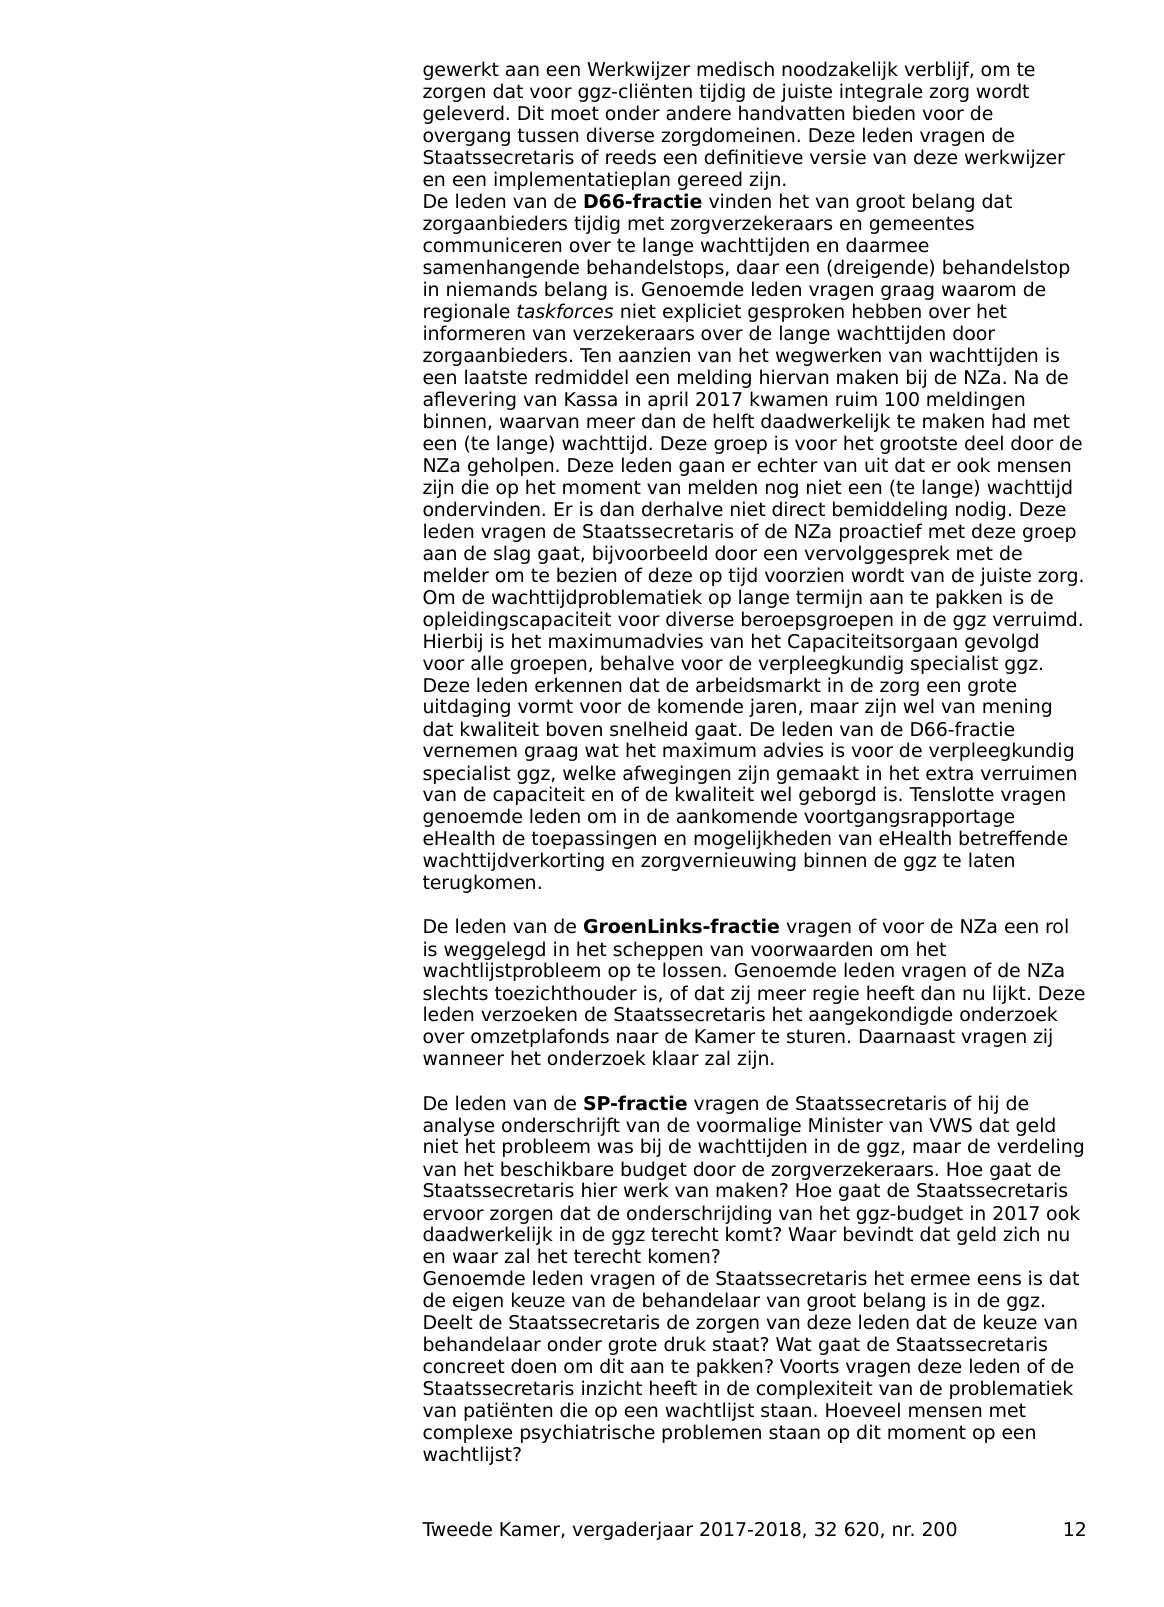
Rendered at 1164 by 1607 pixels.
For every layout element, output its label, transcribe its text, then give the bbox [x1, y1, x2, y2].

text De leden van de D66-fractie vinden het van groot belang dat zorgaanbieders tijdig met zorgverzekeraars en gemeentes communiceren over te lange wachttijden en daarmee samenhangende behandelstops, daar een (dreigende) behandelstop in niemands belang is. Genoemde leden vragen graag waarom de regionale taskforces niet expliciet gesproken hebben over het informeren van verzekeraars over de lange wachttijden door zorgaanbieders. Ten aanzien van het wegwerken van wachttijden is een laatste redmiddel een melding hiervan maken bij de NZa. Na de aflevering van Kassa in april 2017 kwamen ruim 100 meldingen binnen, waarvan meer dan de helft daadwerkelijk te maken had met een (te lange) wachttijd. Deze groep is voor het grootste deel door de NZa geholpen. Deze leden gaan er echter van uit dat er ook mensen zijn die op het moment van melden nog niet een (te lange) wachttijd ondervinden. Er is dan derhalve niet direct bemiddeling nodig. Deze leden vragen de Staatssecretaris of de NZa proactief met deze groep aan de slag gaat, bijvoorbeeld door een vervolggesprek met de melder om te bezien of deze op tijd voorzien wordt van de juiste zorg. Om de wachttijdproblematiek op lange termijn aan te pakken is de opleidingscapaciteit voor diverse beroepsgroepen in de ggz verruimd. Hierbij is het maximumadvies van het Capaciteitsorgaan gevolgd voor alle groepen, behalve voor de verpleegkundig specialist ggz. Deze leden erkennen dat de arbeidsmarkt in de zorg een grote uitdaging vormt voor de komende jaren, maar zijn wel van mening dat kwaliteit boven snelheid gaat. De leden van de D66-fractie vernemen graag wat het maximum advies is voor de verpleegkundig specialist ggz, welke afwegingen zijn gemaakt in het extra verruimen van de capaciteit en of de kwaliteit wel geborgd is. Tenslotte vragen genoemde leden om in de aankomende voortgangsrapportage eHealth de toepassingen en mogelijkheden van eHealth betreffende wachttijdverkorting en zorgvernieuwing binnen de ggz te laten terugkomen. [422, 191, 1087, 894]
text gewerkt aan een Werkwijzer medisch noodzakelijk verblijf, om te zorgen dat voor ggz-cliënten tijdig de juiste integrale zorg wordt geleverd. Dit moet onder andere handvatten bieden voor de overgang tussen diverse zorgdomeinen. Deze leden vragen de Staatssecretaris of reeds een definitieve versie van deze werkwijzer en een implementatieplan gereed zijn. [422, 59, 1087, 191]
text De leden van de GroenLinks-fractie vragen of voor de NZa een rol is weggelegd in het scheppen van voorwaarden om het wachtlijstprobleem op te lossen. Genoemde leden vragen of de NZa slechts toezichthouder is, of dat zij meer regie heeft dan nu lijkt. Deze leden verzoeken de Staatssecretaris het aangekondigde onderzoek over omzetplafonds naar de Kamer te sturen. Daarnaast vragen zij wanneer het onderzoek klaar zal zijn. [422, 916, 1087, 1070]
text De leden van de SP-fractie vragen de Staatssecretaris of hij de analyse onderschrijft van de voormalige Minister van VWS dat geld niet het probleem was bij de wachttijden in de ggz, maar de verdeling van het beschikbare budget door de zorgverzekeraars. Hoe gaat de Staatssecretaris hier werk van maken? Hoe gaat de Staatssecretaris ervoor zorgen dat de onderschrijding van het ggz-budget in 2017 ook daadwerkelijk in de ggz terecht komt? Waar bevindt dat geld zich nu en waar zal het terecht komen? [422, 1092, 1087, 1268]
text Genoemde leden vragen of de Staatssecretaris het ermee eens is dat de eigen keuze van de behandelaar van groot belang is in de ggz. Deelt de Staatssecretaris de zorgen van deze leden dat de keuze van behandelaar onder grote druk staat? Wat gaat de Staatssecretaris concreet doen om dit aan te pakken? Voorts vragen deze leden of de Staatssecretaris inzicht heeft in de complexiteit van de problematiek van patiënten die op een wachtlijst staan. Hoeveel mensen met complexe psychiatrische problemen staan op dit moment op een wachtlijst? [422, 1268, 1087, 1466]
